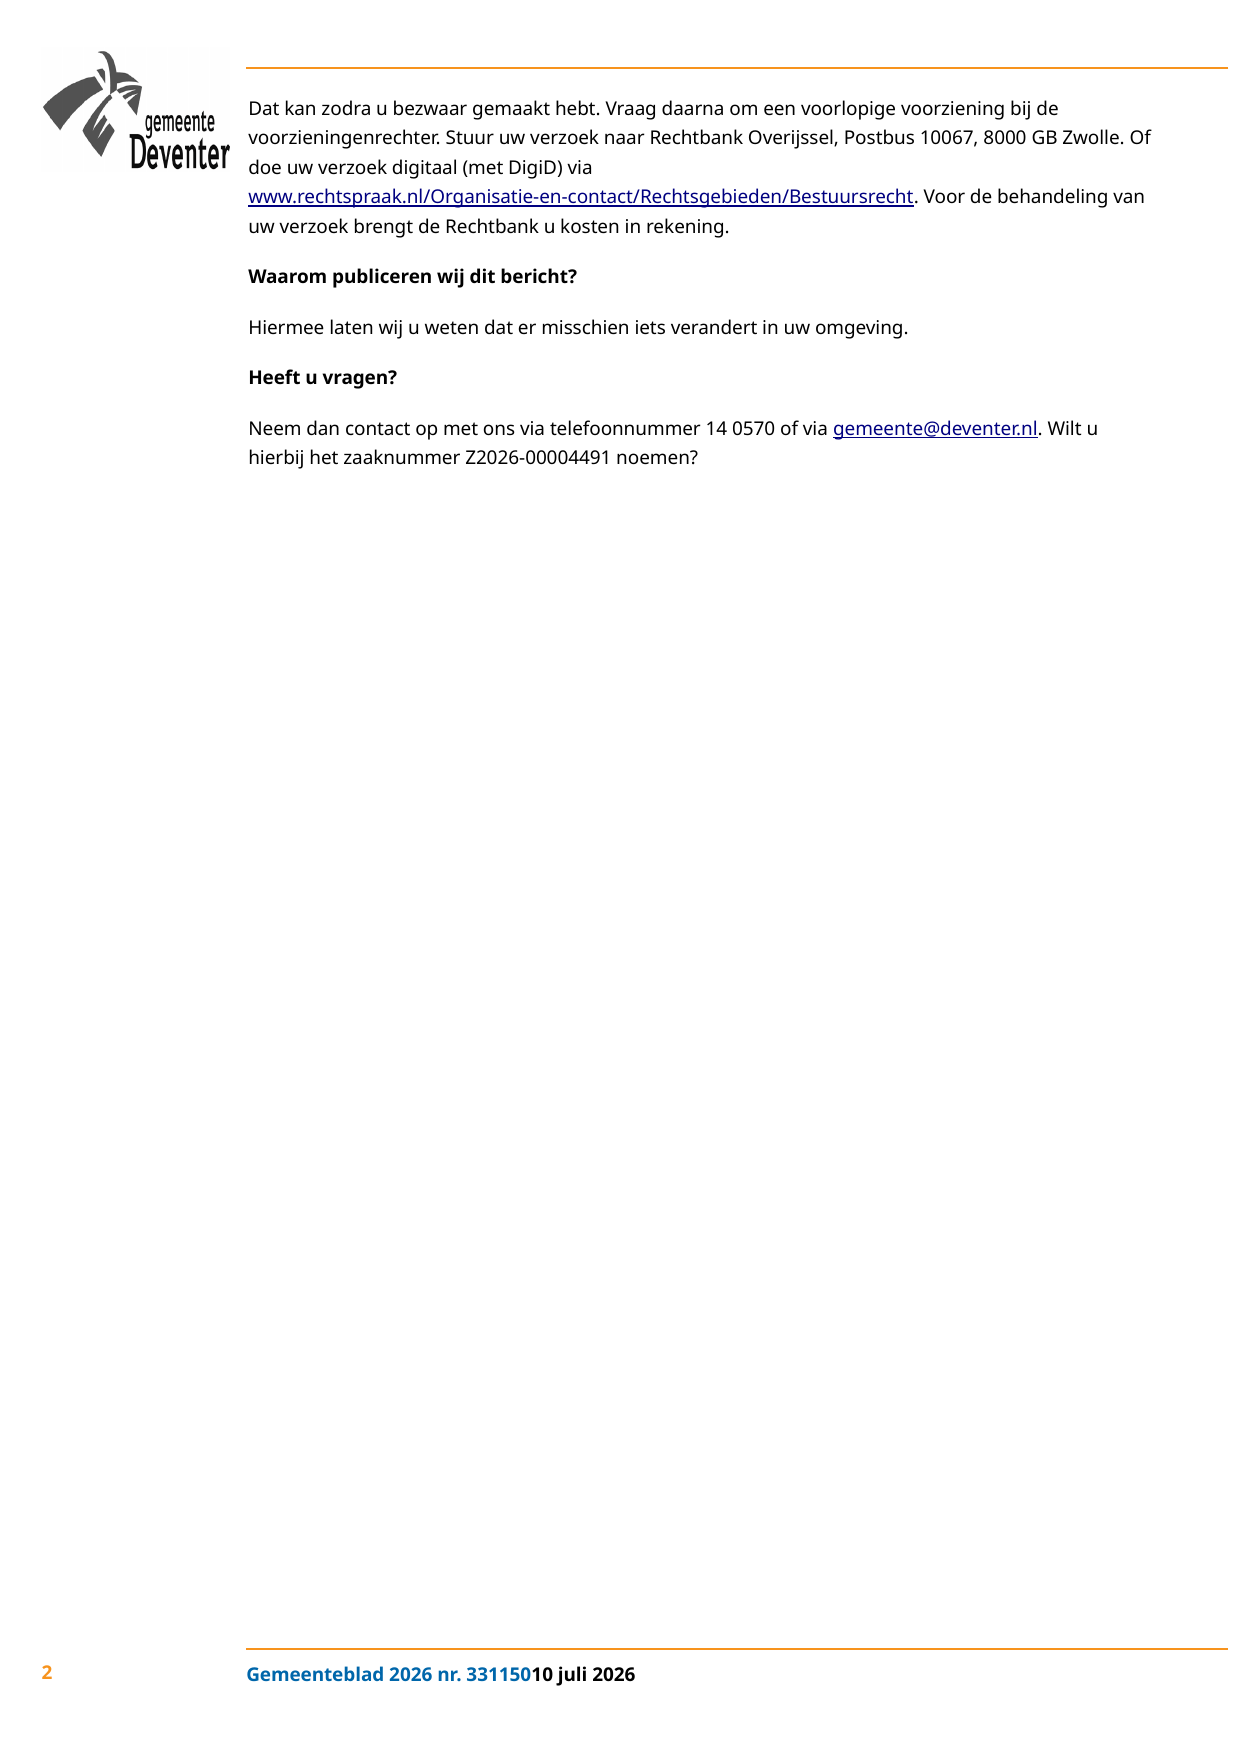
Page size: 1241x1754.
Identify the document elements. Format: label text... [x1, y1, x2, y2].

text Neem dan contact op met ons via telefoonnummer 14 0570 of via gemeente@deventer.nl. Wilt u hierbij het zaaknummer Z2026-00004491 noemen? [248, 415, 1152, 470]
picture [41, 47, 231, 172]
text Dat kan zodra u bezwaar gemaakt hebt. Vraag daarna om een voorlopige voorziening bij de voorzieningenrechter. Stuur uw verzoek naar Rechtbank Overijssel, Postbus 10067, 8000 GB Zwolle. Of doe uw verzoek digitaal (met DigiD) via www.rechtspraak.nl/Organisatie-en-contact/Rechtsgebieden/Bestuursrecht. Voor de behandeling van uw verzoek brengt de Rechtbank u kosten in rekening. [248, 95, 1152, 239]
text Heeft u vragen? [248, 364, 1152, 390]
text Hiermee laten wij u weten dat er misschien iets verandert in uw omgeving. [248, 314, 1152, 340]
text Waarom publiceren wij dit bericht? [248, 263, 1152, 289]
